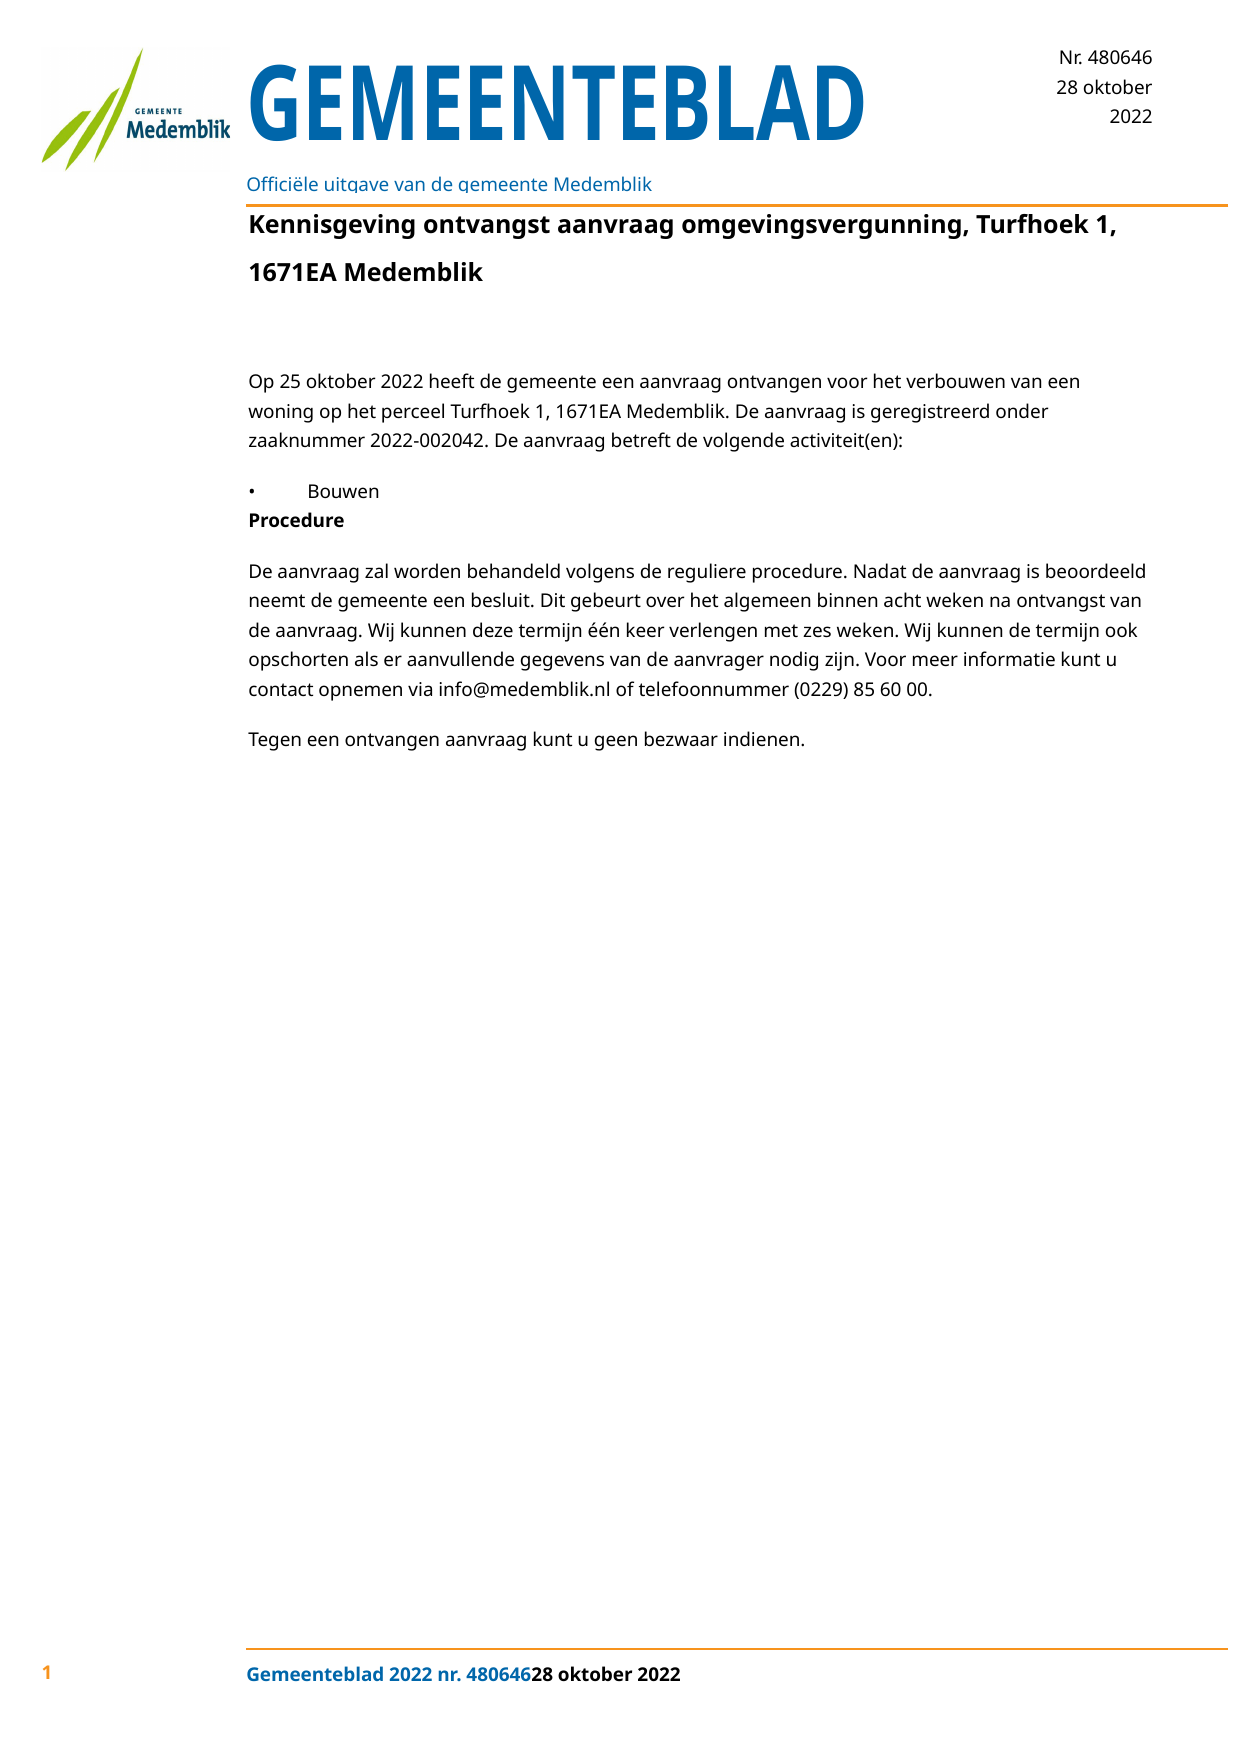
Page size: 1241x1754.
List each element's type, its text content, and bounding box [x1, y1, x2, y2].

text Kennisgeving ontvangst aanvraag omgevingsvergunning, Turfhoek 1, 1671EA Medemblik [248, 207, 1152, 288]
text Procedure [248, 507, 1152, 533]
text De aanvraag zal worden behandeld volgens de reguliere procedure. Nadat de aanvraag is beoordeeld neemt de gemeente een besluit. Dit gebeurt over het algemeen binnen acht weken na ontvangst van de aanvraag. Wij kunnen deze termijn één keer verlengen met zes weken. Wij kunnen de termijn ook opschorten als er aanvullende gegevens van de aanvrager nodig zijn. Voor meer informatie kunt u contact opnemen via info@medemblik.nl of telefoonnummer (0229) 85 60 00. [248, 558, 1152, 702]
list Bouwen [248, 478, 1152, 504]
text Op 25 oktober 2022 heeft de gemeente een aanvraag ontvangen voor het verbouwen van een woning op het perceel Turfhoek 1, 1671EA Medemblik. De aanvraag is geregistreerd onder zaaknummer 2022-002042. De aanvraag betreft de volgende activiteit(en): [248, 368, 1152, 453]
text Tegen een ontvangen aanvraag kunt u geen bezwaar indienen. [248, 727, 1152, 752]
picture [41, 47, 231, 172]
